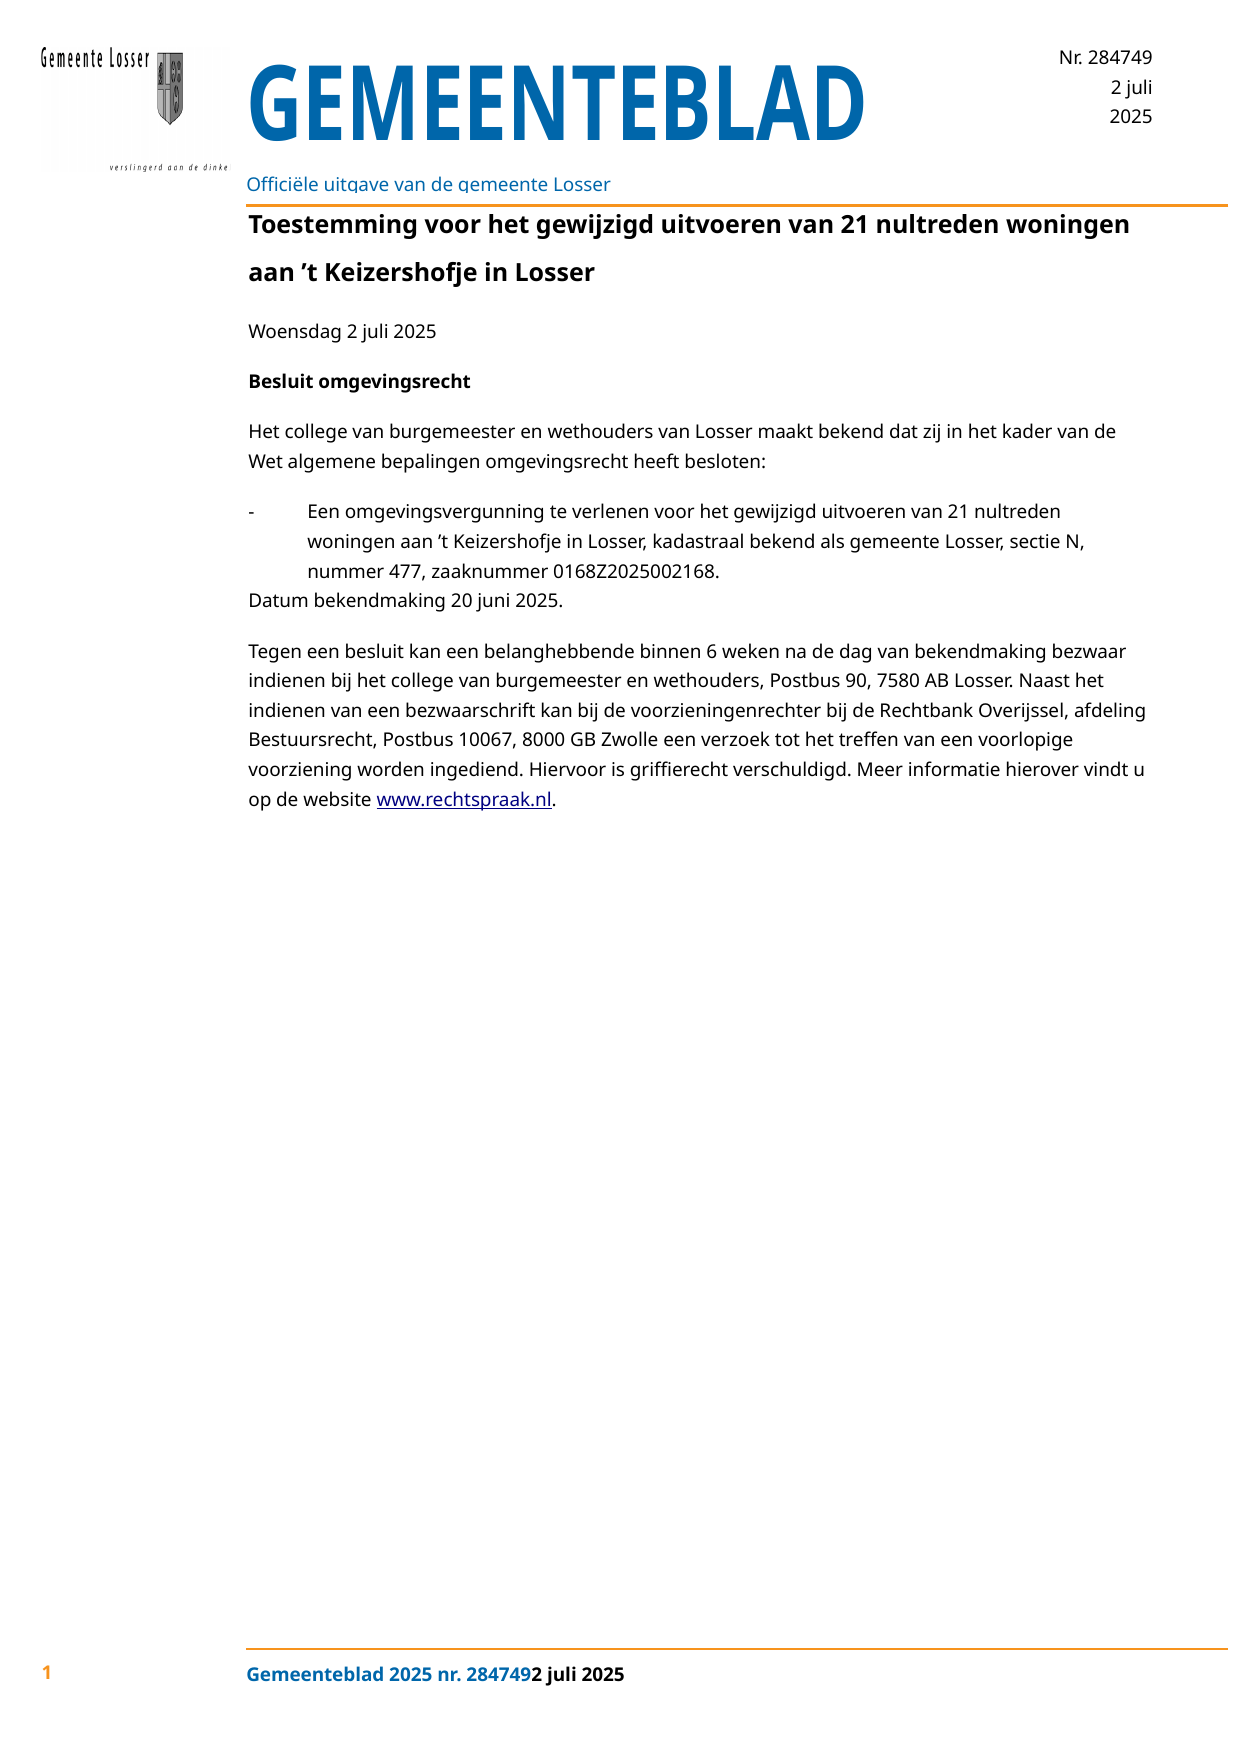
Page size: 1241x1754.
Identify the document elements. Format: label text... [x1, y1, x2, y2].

text Datum bekendmaking 20 juni 2025. [248, 587, 1152, 613]
text Besluit omgevingsrecht [248, 368, 1152, 394]
text Het college van burgemeester en wethouders van Losser maakt bekend dat zij in het kader van de Wet algemene bepalingen omgevingsrecht heeft besloten: [248, 419, 1152, 474]
text Tegen een besluit kan een belanghebbende binnen 6 weken na de dag van bekendmaking bezwaar indienen bij het college van burgemeester en wethouders, Postbus 90, 7580 AB Losser. Naast het indienen van een bezwaarschrift kan bij de voorzieningenrechter bij de Rechtbank Overijssel, afdeling Bestuursrecht, Postbus 10067, 8000 GB Zwolle een verzoek tot het treffen van een voorlopige voorziening worden ingediend. Hiervoor is griffierecht verschuldigd. Meer informatie hierover vindt u op de website www.rechtspraak.nl. [248, 638, 1152, 812]
picture [41, 47, 231, 172]
text Toestemming voor het gewijzigd uitvoeren van 21 nultreden woningen aan ’t Keizershofje in Losser [248, 207, 1152, 288]
list Een omgevingsvergunning te verlenen voor het gewijzigd uitvoeren van 21 nultreden woningen aan ’t Keizershofje in Losser, kadastraal bekend als gemeente Losser, sectie N, nummer 477, zaaknummer 0168Z2025002168. [248, 499, 1152, 584]
text Woensdag 2 juli 2025 [248, 318, 1152, 344]
